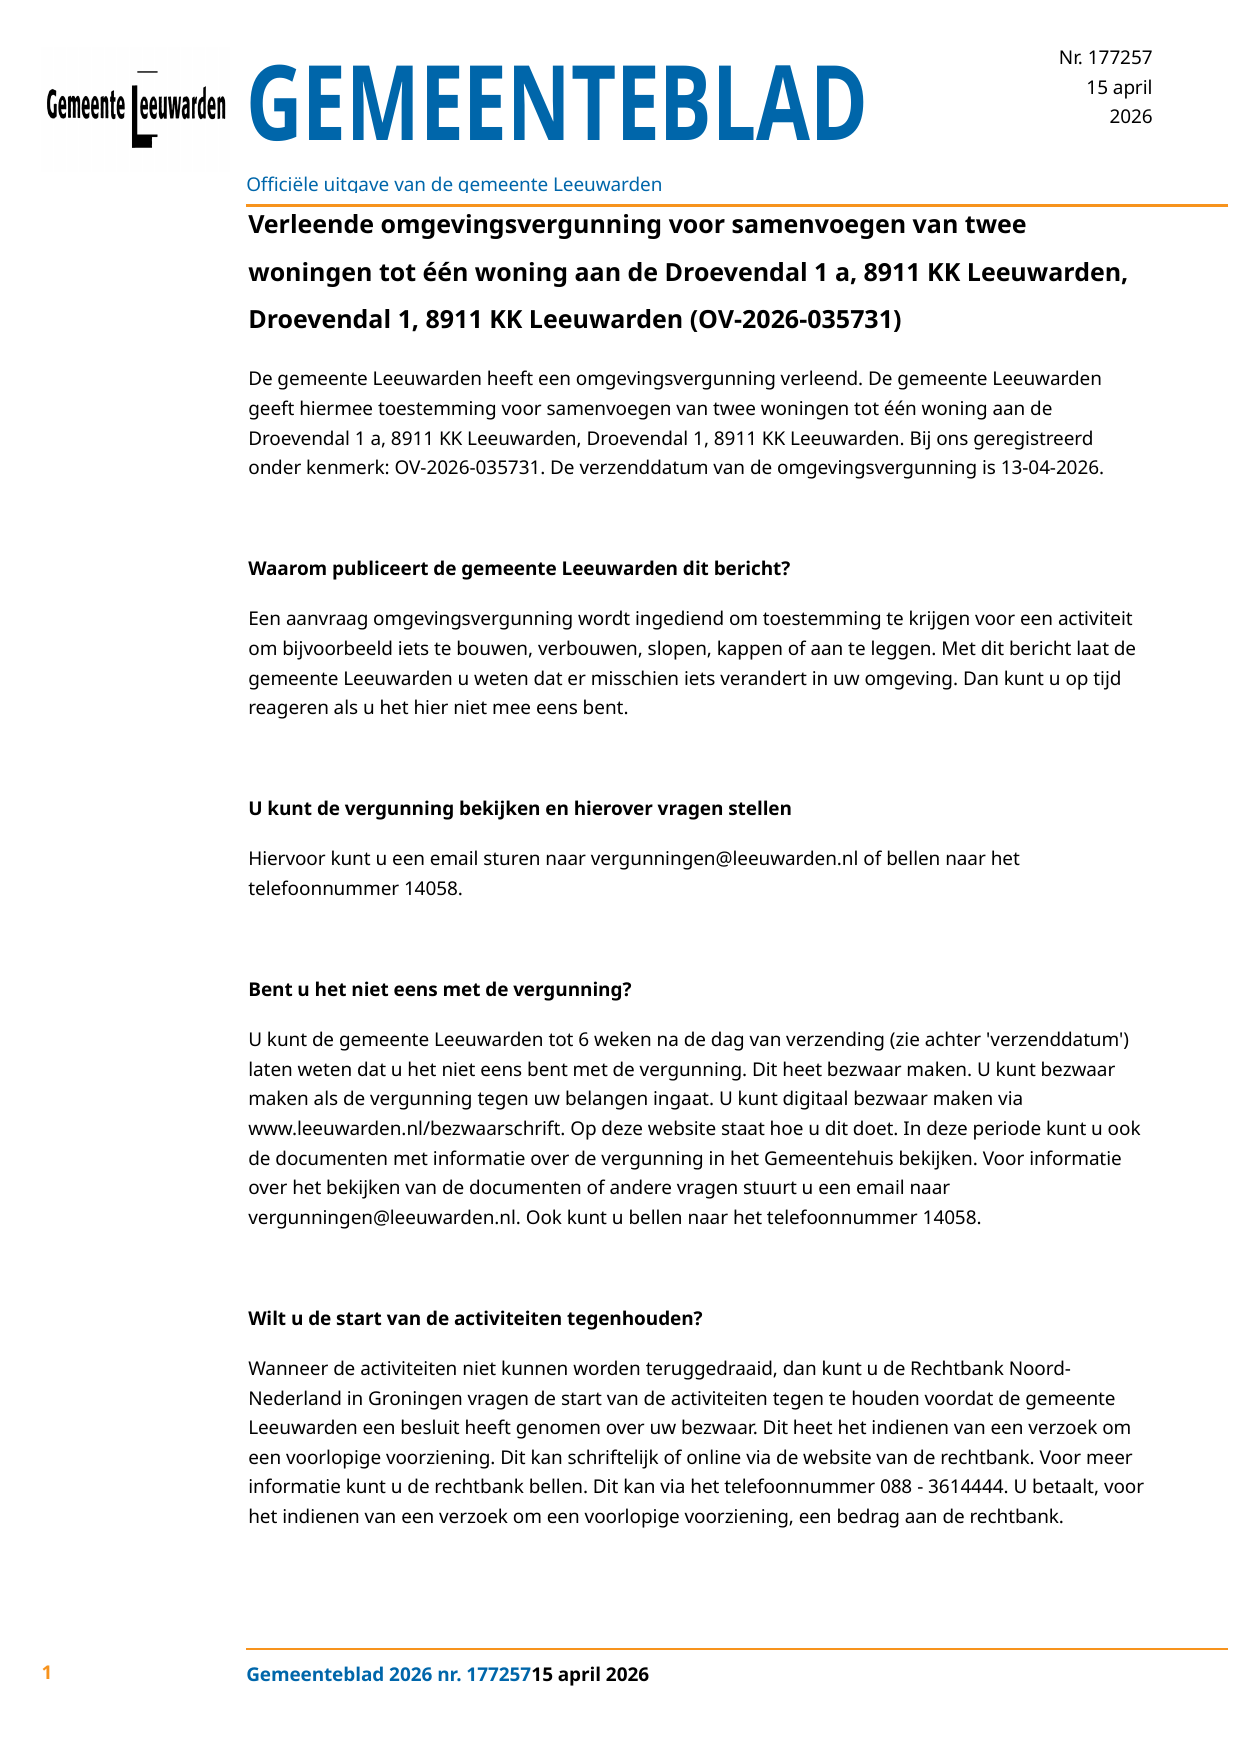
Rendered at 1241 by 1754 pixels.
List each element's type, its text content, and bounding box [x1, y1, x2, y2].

text Bent u het niet eens met de vergunning? [248, 976, 1152, 1002]
text U kunt de vergunning bekijken en hierover vragen stellen [248, 795, 1152, 821]
text Wanneer de activiteiten niet kunnen worden teruggedraaid, dan kunt u de Rechtbank Noord-Nederland in Groningen vragen de start van de activiteiten tegen te houden voordat de gemeente Leeuwarden een besluit heeft genomen over uw bezwaar. Dit heet het indienen van een verzoek om een voorlopige voorziening. Dit kan schriftelijk of online via de website van de rechtbank. Voor meer informatie kunt u de rechtbank bellen. Dit kan via het telefoonnummer 088 - 3614444. U betaalt, voor het indienen van een verzoek om een voorlopige voorziening, een bedrag aan de rechtbank. [248, 1355, 1152, 1529]
text Verleende omgevingsvergunning voor samenvoegen van twee woningen tot één woning aan de Droevendal 1 a, 8911 KK Leeuwarden, Droevendal 1, 8911 KK Leeuwarden (OV-2026-035731) [248, 207, 1152, 336]
text De gemeente Leeuwarden heeft een omgevingsvergunning verleend. De gemeente Leeuwarden geeft hiermee toestemming voor samenvoegen van twee woningen tot één woning aan de Droevendal 1 a, 8911 KK Leeuwarden, Droevendal 1, 8911 KK Leeuwarden. Bij ons geregistreerd onder kenmerk: OV-2026-035731. De verzenddatum van de omgevingsvergunning is 13-04-2026. [248, 366, 1152, 480]
text Wilt u de start van de activiteiten tegenhouden? [248, 1305, 1152, 1330]
text Hiervoor kunt u een email sturen naar vergunningen@leeuwarden.nl of bellen naar het telefoonnummer 14058. [248, 846, 1152, 901]
text U kunt de gemeente Leeuwarden tot 6 weken na de dag van verzending (zie achter 'verzenddatum') laten weten dat u het niet eens bent met de vergunning. Dit heet bezwaar maken. U kunt bezwaar maken als de vergunning tegen uw belangen ingaat. U kunt digitaal bezwaar maken via www.leeuwarden.nl/bezwaarschrift. Op deze website staat hoe u dit doet. In deze periode kunt u ook de documenten met informatie over de vergunning in het Gemeentehuis bekijken. Voor informatie over het bekijken van de documenten of andere vragen stuurt u een email naar vergunningen@leeuwarden.nl. Ook kunt u bellen naar het telefoonnummer 14058. [248, 1026, 1152, 1229]
text Waarom publiceert de gemeente Leeuwarden dit bericht? [248, 555, 1152, 581]
text Een aanvraag omgevingsvergunning wordt ingediend om toestemming te krijgen voor een activiteit om bijvoorbeeld iets te bouwen, verbouwen, slopen, kappen of aan te leggen. Met dit bericht laat de gemeente Leeuwarden u weten dat er misschien iets verandert in uw omgeving. Dan kunt u op tijd reageren als u het hier niet mee eens bent. [248, 606, 1152, 720]
picture [41, 47, 231, 172]
